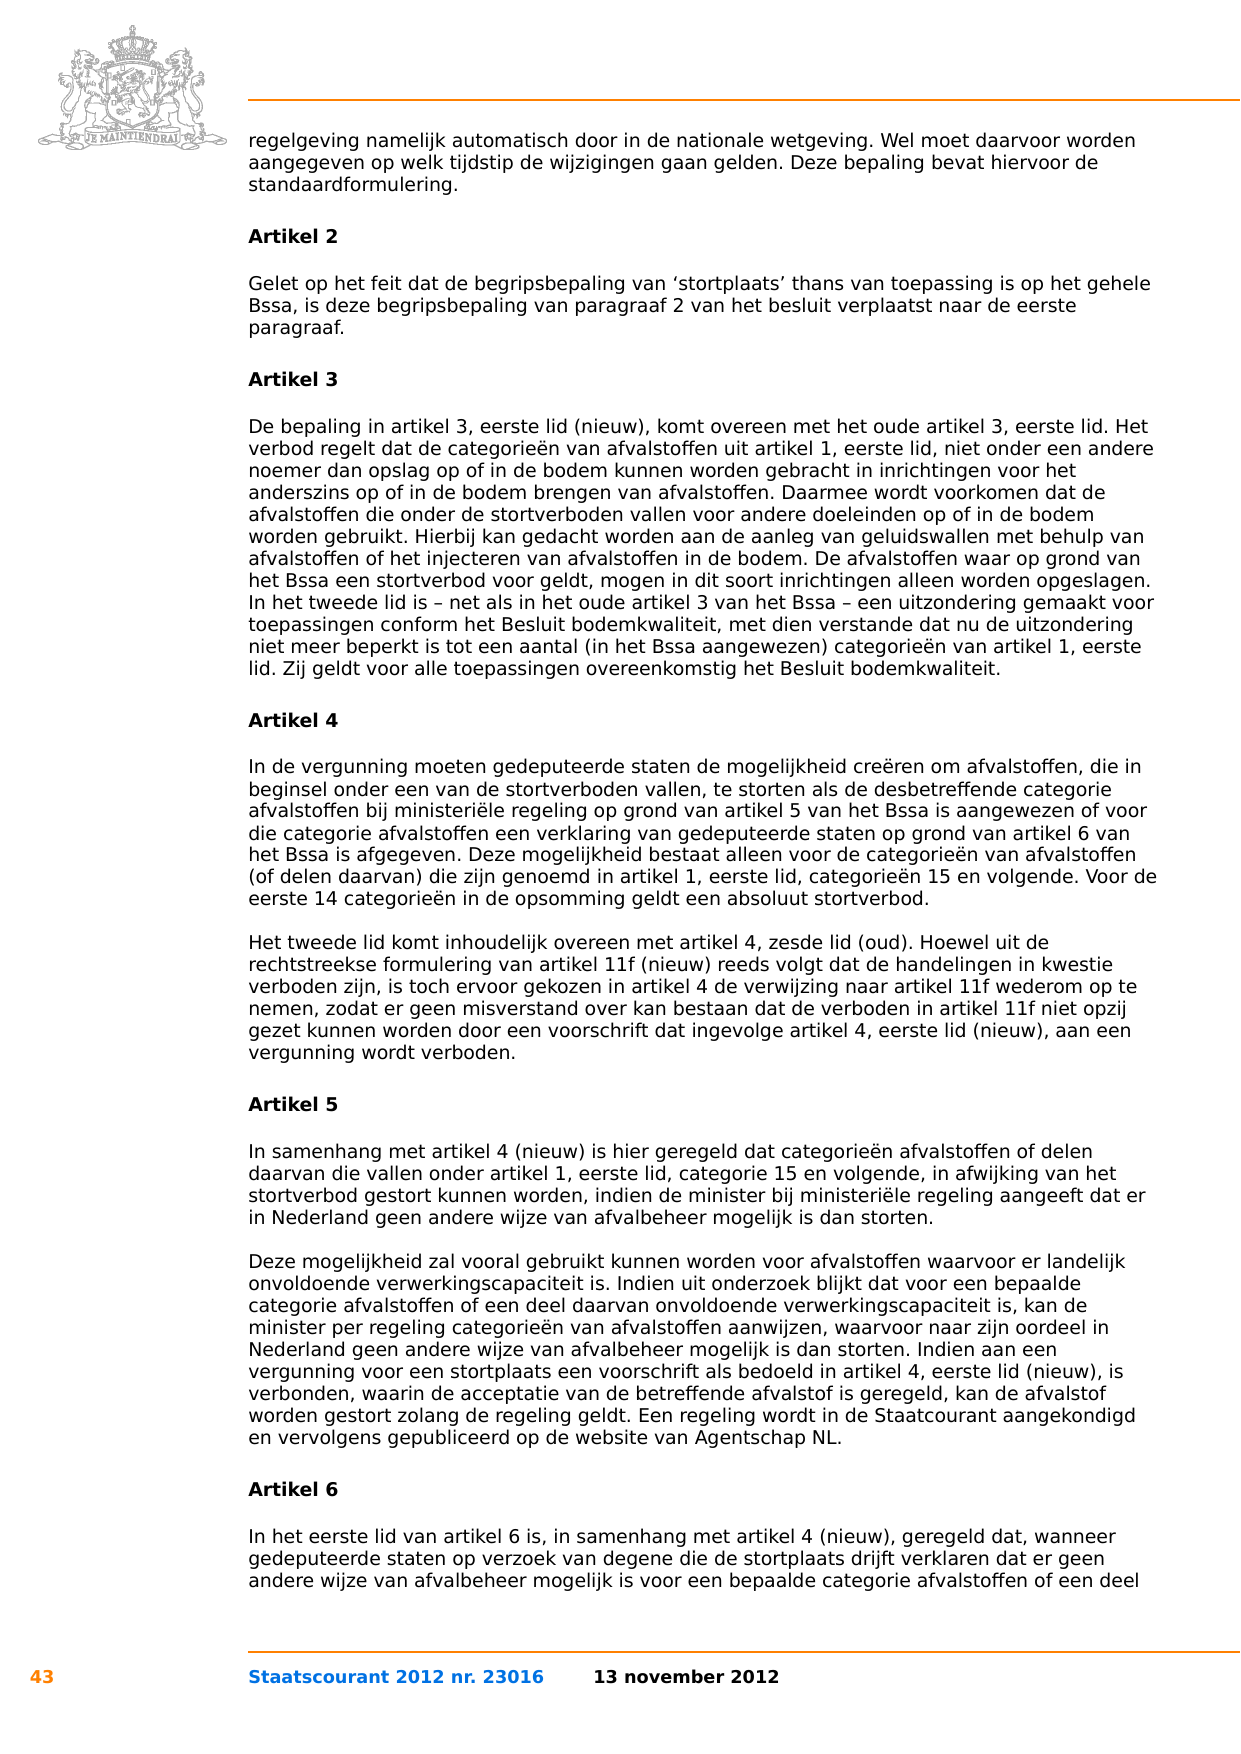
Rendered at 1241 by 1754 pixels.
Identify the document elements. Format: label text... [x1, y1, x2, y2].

subtitle Artikel 4 [248, 709, 1163, 731]
subtitle Artikel 2 [248, 226, 1163, 248]
text In het tweede lid is – net als in het oude artikel 3 van het Bssa – een uitzondering gemaakt voor toepassingen conform het Besluit bodemkwaliteit, met dien verstande dat nu de uitzondering niet meer beperkt is tot een aantal (in het Bssa aangewezen) categorieën van artikel 1, eerste lid. Zij geldt voor alle toepassingen overeenkomstig het Besluit bodemkwaliteit. [248, 592, 1163, 679]
text In het eerste lid van artikel 6 is, in samenhang met artikel 4 (nieuw), geregeld dat, wanneer gedeputeerde staten op verzoek van degene die de stortplaats drijft verklaren dat er geen andere wijze van afvalbeheer mogelijk is voor een bepaalde categorie afvalstoffen of een deel [248, 1526, 1163, 1592]
picture [38, 25, 227, 150]
text In samenhang met artikel 4 (nieuw) is hier geregeld dat categorieën afvalstoffen of delen daarvan die vallen onder artikel 1, eerste lid, categorie 15 en volgende, in afwijking van het stortverbod gestort kunnen worden, indien de minister bij ministeriële regeling aangeeft dat er in Nederland geen andere wijze van afvalbeheer mogelijk is dan storten. [248, 1141, 1163, 1229]
text Deze mogelijkheid zal vooral gebruikt kunnen worden voor afvalstoffen waarvoor er landelijk onvoldoende verwerkingscapaciteit is. Indien uit onderzoek blijkt dat voor een bepaalde categorie afvalstoffen of een deel daarvan onvoldoende verwerkingscapaciteit is, kan de minister per regeling categorieën van afvalstoffen aanwijzen, waarvoor naar zijn oordeel in Nederland geen andere wijze van afvalbeheer mogelijk is dan storten. Indien aan een vergunning voor een stortplaats een voorschrift als bedoeld in artikel 4, eerste lid (nieuw), is verbonden, waarin de acceptatie van de betreffende afvalstof is geregeld, kan de afvalstof worden gestort zolang de regeling geldt. Een regeling wordt in de Staatcourant aangekondigd en vervolgens gepubliceerd op de website van Agentschap NL. [248, 1251, 1163, 1449]
text De bepaling in artikel 3, eerste lid (nieuw), komt overeen met het oude artikel 3, eerste lid. Het verbod regelt dat de categorieën van afvalstoffen uit artikel 1, eerste lid, niet onder een andere noemer dan opslag op of in de bodem kunnen worden gebracht in inrichtingen voor het anderszins op of in de bodem brengen van afvalstoffen. Daarmee wordt voorkomen dat de afvalstoffen die onder de stortverboden vallen voor andere doeleinden op of in de bodem worden gebruikt. Hierbij kan gedacht worden aan de aanleg van geluidswallen met behulp van afvalstoffen of het injecteren van afvalstoffen in de bodem. De afvalstoffen waar op grond van het Bssa een stortverbod voor geldt, mogen in dit soort inrichtingen alleen worden opgeslagen. [248, 416, 1163, 592]
text In de vergunning moeten gedeputeerde staten de mogelijkheid creëren om afvalstoffen, die in beginsel onder een van de stortverboden vallen, te storten als de desbetreffende categorie afvalstoffen bij ministeriële regeling op grond van artikel 5 van het Bssa is aangewezen of voor die categorie afvalstoffen een verklaring van gedeputeerde staten op grond van artikel 6 van het Bssa is afgegeven. Deze mogelijkheid bestaat alleen voor de categorieën van afvalstoffen (of delen daarvan) die zijn genoemd in artikel 1, eerste lid, categorieën 15 en volgende. Voor de eerste 14 categorieën in de opsomming geldt een absoluut stortverbod. [248, 756, 1163, 910]
text regelgeving namelijk automatisch door in de nationale wetgeving. Wel moet daarvoor worden aangegeven op welk tijdstip de wijzigingen gaan gelden. Deze bepaling bevat hiervoor de standaardformulering. [248, 130, 1163, 196]
text Het tweede lid komt inhoudelijk overeen met artikel 4, zesde lid (oud). Hoewel uit de rechtstreekse formulering van artikel 11f (nieuw) reeds volgt dat de handelingen in kwestie verboden zijn, is toch ervoor gekozen in artikel 4 de verwijzing naar artikel 11f wederom op te nemen, zodat er geen misverstand over kan bestaan dat de verboden in artikel 11f niet opzij gezet kunnen worden door een voorschrift dat ingevolge artikel 4, eerste lid (nieuw), aan een vergunning wordt verboden. [248, 932, 1163, 1064]
subtitle Artikel 3 [248, 369, 1163, 391]
text Gelet op het feit dat de begripsbepaling van ‘stortplaats’ thans van toepassing is op het gehele Bssa, is deze begripsbepaling van paragraaf 2 van het besluit verplaatst naar de eerste paragraaf. [248, 273, 1163, 339]
subtitle Artikel 5 [248, 1094, 1163, 1116]
subtitle Artikel 6 [248, 1479, 1163, 1501]
